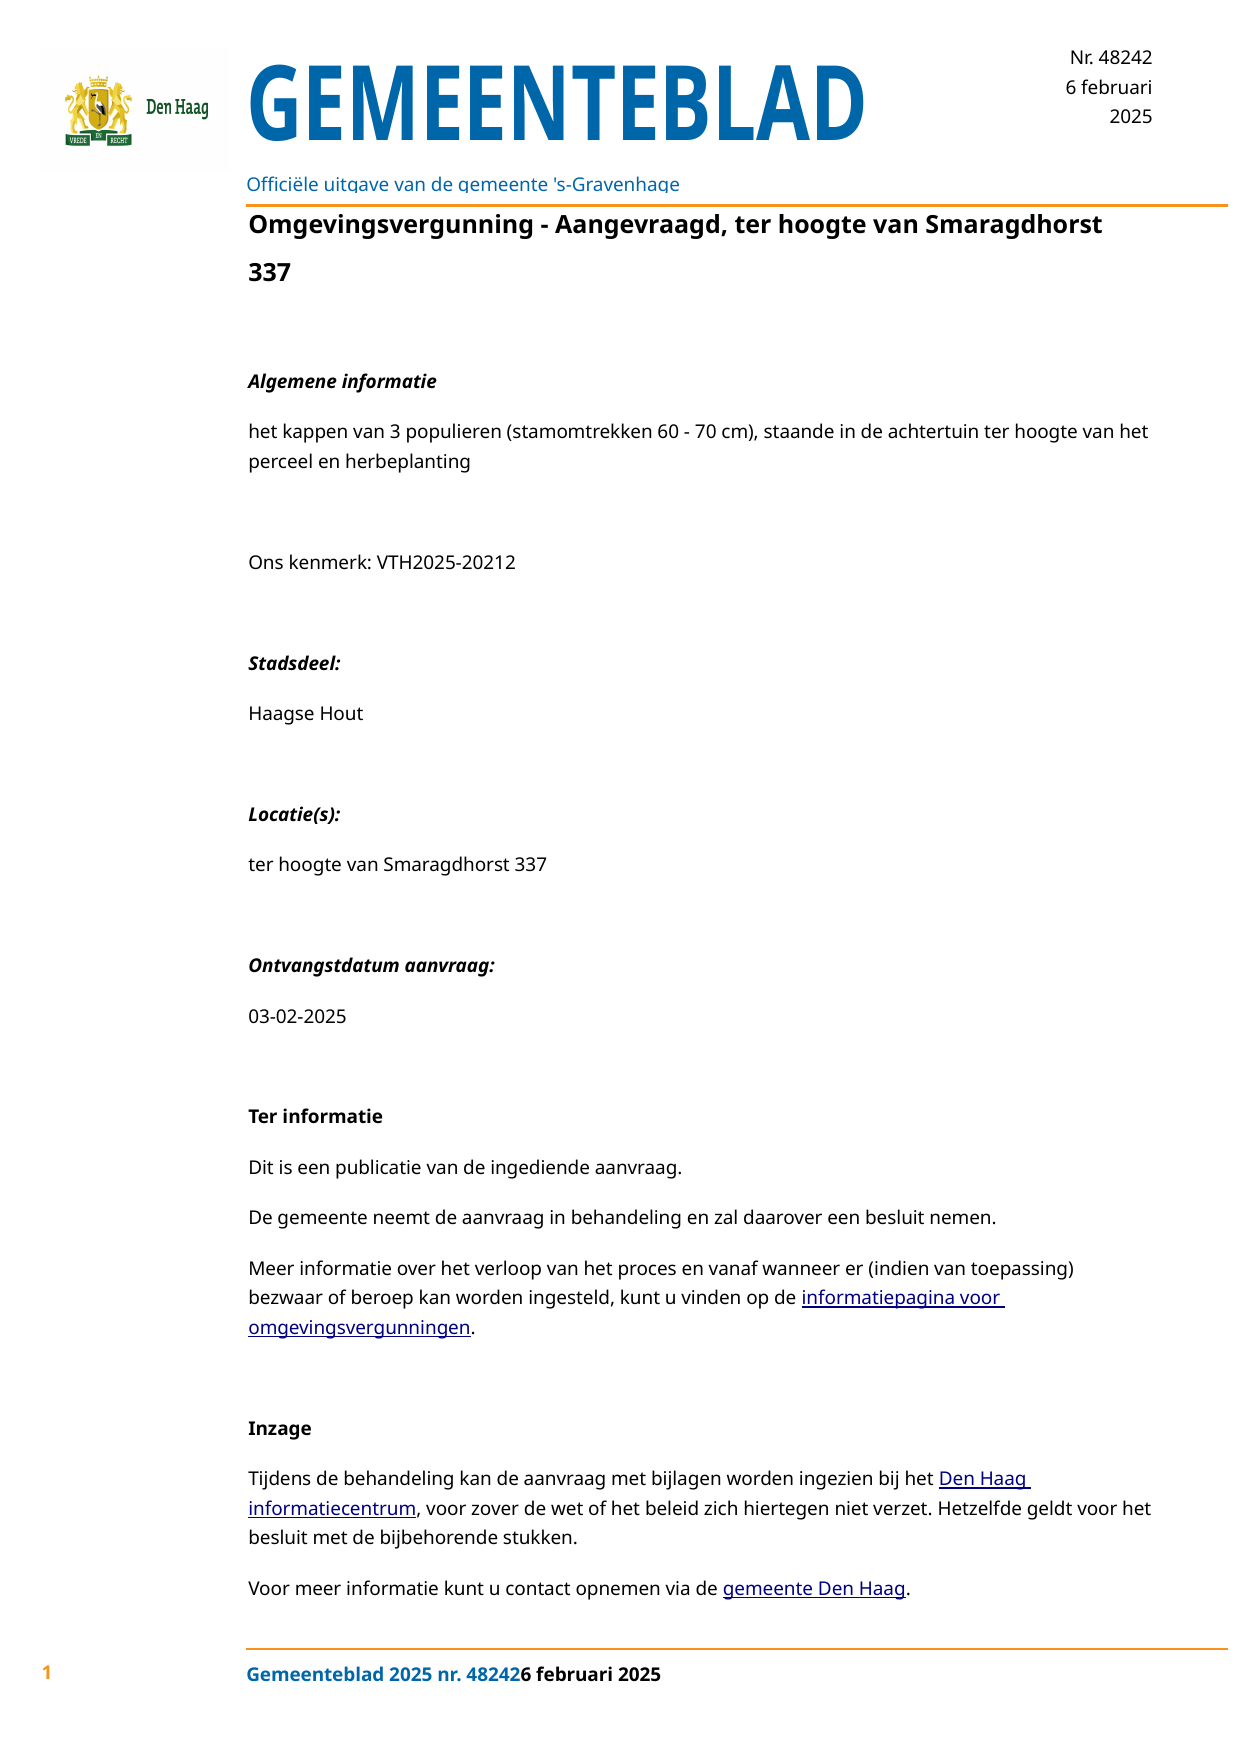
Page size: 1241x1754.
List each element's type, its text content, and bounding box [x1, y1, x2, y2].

text Ons kenmerk: VTH2025-20212 [248, 549, 1152, 575]
text 03-02-2025 [248, 1003, 1152, 1029]
text Inzage [248, 1415, 1152, 1441]
text Stadsdeel: [248, 650, 1152, 676]
text Omgevingsvergunning - Aangevraagd, ter hoogte van Smaragdhorst 337 [248, 207, 1152, 288]
text Algemene informatie [248, 368, 1152, 394]
text het kappen van 3 populieren (stamomtrekken 60 - 70 cm), staande in de achtertuin ter hoogte van het perceel en herbeplanting [248, 419, 1152, 474]
text Ontvangstdatum aanvraag: [248, 952, 1152, 978]
text ter hoogte van Smaragdhorst 337 [248, 852, 1152, 877]
text Haagse Hout [248, 700, 1152, 726]
text Voor meer informatie kunt u contact opnemen via de gemeente Den Haag. [248, 1575, 1152, 1601]
text Meer informatie over het verloop van het proces en vanaf wanneer er (indien van toepassing) bezwaar of beroep kan worden ingesteld, kunt u vinden op de informatiepagina voor omgevingsvergunningen. [248, 1255, 1152, 1340]
text Tijdens de behandeling kan de aanvraag met bijlagen worden ingezien bij het Den Haag informatiecentrum, voor zover de wet of het beleid zich hiertegen niet verzet. Hetzelfde geldt voor het besluit met de bijbehorende stukken. [248, 1465, 1152, 1550]
text Locatie(s): [248, 801, 1152, 827]
text Dit is een publicatie van de ingediende aanvraag. [248, 1154, 1152, 1180]
picture [41, 47, 231, 172]
text De gemeente neemt de aanvraag in behandeling en zal daarover een besluit nemen. [248, 1204, 1152, 1230]
text Ter informatie [248, 1104, 1152, 1129]
